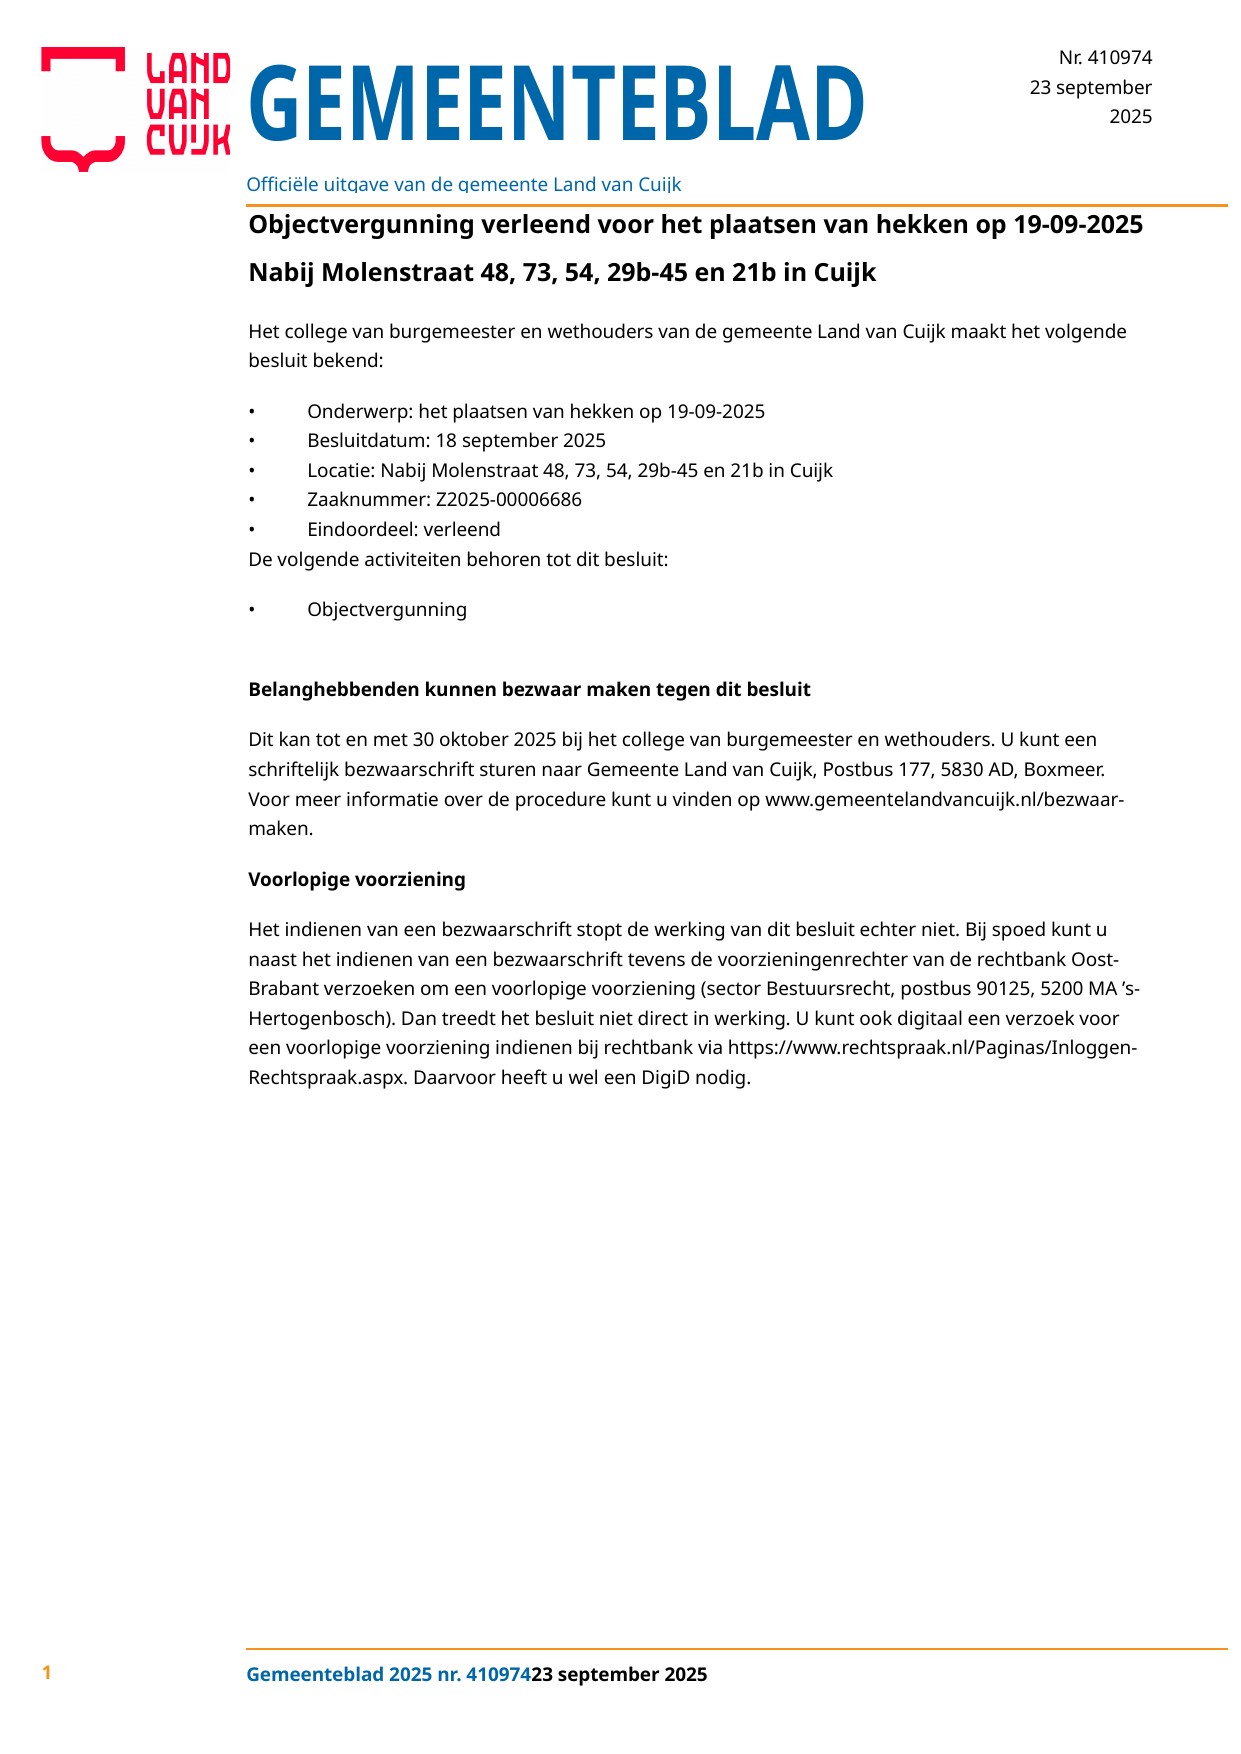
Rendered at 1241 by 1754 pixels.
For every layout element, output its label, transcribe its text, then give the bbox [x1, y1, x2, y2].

list Objectvergunning [248, 596, 1152, 622]
text Het indienen van een bezwaarschrift stopt de werking van dit besluit echter niet. Bij spoed kunt u naast het indienen van een bezwaarschrift tevens de voorzieningenrechter van de rechtbank Oost-Brabant verzoeken om een voorlopige voorziening (sector Bestuursrecht, postbus 90125, 5200 MA ’s-Hertogenbosch). Dan treedt het besluit niet direct in werking. U kunt ook digitaal een verzoek voor een voorlopige voorziening indienen bij rechtbank via https://www.rechtspraak.nl/Paginas/Inloggen-Rechtspraak.aspx. Daarvoor heeft u wel een DigiD nodig. [248, 916, 1152, 1090]
text Objectvergunning verleend voor het plaatsen van hekken op 19-09-2025 Nabij Molenstraat 48, 73, 54, 29b-45 en 21b in Cuijk [248, 207, 1152, 288]
text Dit kan tot en met 30 oktober 2025 bij het college van burgemeester en wethouders. U kunt een schriftelijk bezwaarschrift sturen naar Gemeente Land van Cuijk, Postbus 177, 5830 AD, Boxmeer. Voor meer informatie over de procedure kunt u vinden op www.gemeentelandvancuijk.nl/bezwaar-maken. [248, 727, 1152, 841]
list Zaaknummer: Z2025-00006686 [248, 487, 1152, 512]
text De volgende activiteiten behoren tot dit besluit: [248, 546, 1152, 572]
list Locatie: Nabij Molenstraat 48, 73, 54, 29b-45 en 21b in Cuijk [248, 457, 1152, 483]
list Onderwerp: het plaatsen van hekken op 19-09-2025 [248, 398, 1152, 424]
text Het college van burgemeester en wethouders van de gemeente Land van Cuijk maakt het volgende besluit bekend: [248, 318, 1152, 373]
list Besluitdatum: 18 september 2025 [248, 427, 1152, 453]
list Eindoordeel: verleend [248, 516, 1152, 542]
text Voorlopige voorziening [248, 866, 1152, 892]
picture [41, 47, 231, 172]
text Belanghebbenden kunnen bezwaar maken tegen dit besluit [248, 676, 1152, 702]
